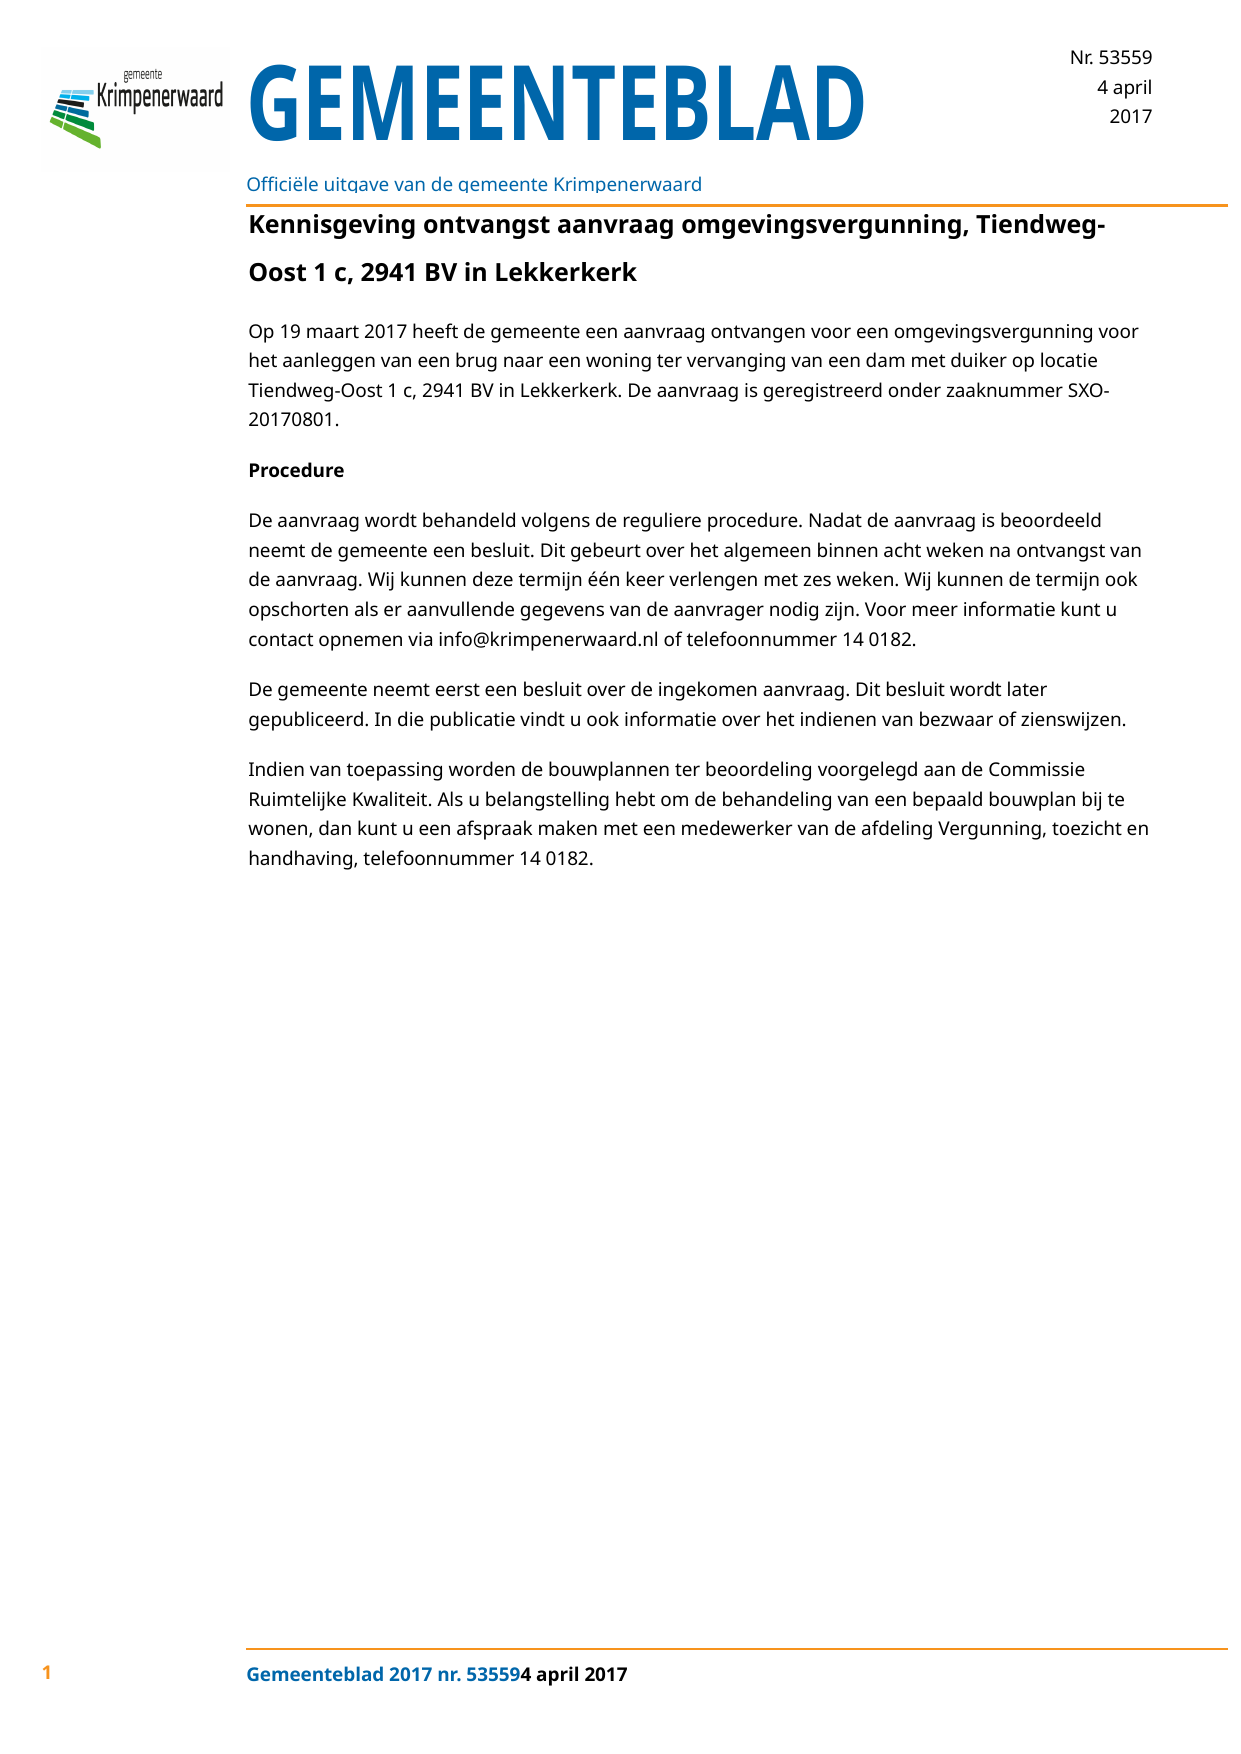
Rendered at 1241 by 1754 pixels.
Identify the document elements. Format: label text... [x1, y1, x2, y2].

text De aanvraag wordt behandeld volgens de reguliere procedure. Nadat de aanvraag is beoordeeld neemt de gemeente een besluit. Dit gebeurt over het algemeen binnen acht weken na ontvangst van de aanvraag. Wij kunnen deze termijn één keer verlengen met zes weken. Wij kunnen de termijn ook opschorten als er aanvullende gegevens van de aanvrager nodig zijn. Voor meer informatie kunt u contact opnemen via info@krimpenerwaard.nl of telefoonnummer 14 0182. [248, 507, 1152, 652]
text Kennisgeving ontvangst aanvraag omgevingsvergunning, Tiendweg-Oost 1 c, 2941 BV in Lekkerkerk [248, 207, 1152, 288]
text Procedure [248, 457, 1152, 483]
text Op 19 maart 2017 heeft de gemeente een aanvraag ontvangen voor een omgevingsvergunning voor het aanleggen van een brug naar een woning ter vervanging van een dam met duiker op locatie Tiendweg-Oost 1 c, 2941 BV in Lekkerkerk. De aanvraag is geregistreerd onder zaaknummer SXO-20170801. [248, 318, 1152, 432]
text De gemeente neemt eerst een besluit over de ingekomen aanvraag. Dit besluit wordt later gepubliceerd. In die publicatie vindt u ook informatie over het indienen van bezwaar of zienswijzen. [248, 676, 1152, 732]
picture [41, 47, 231, 172]
text Indien van toepassing worden de bouwplannen ter beoordeling voorgelegd aan de Commissie Ruimtelijke Kwaliteit. Als u belangstelling hebt om de behandeling van een bepaald bouwplan bij te wonen, dan kunt u een afspraak maken met een medewerker van de afdeling Vergunning, toezicht en handhaving, telefoonnummer 14 0182. [248, 756, 1152, 871]
